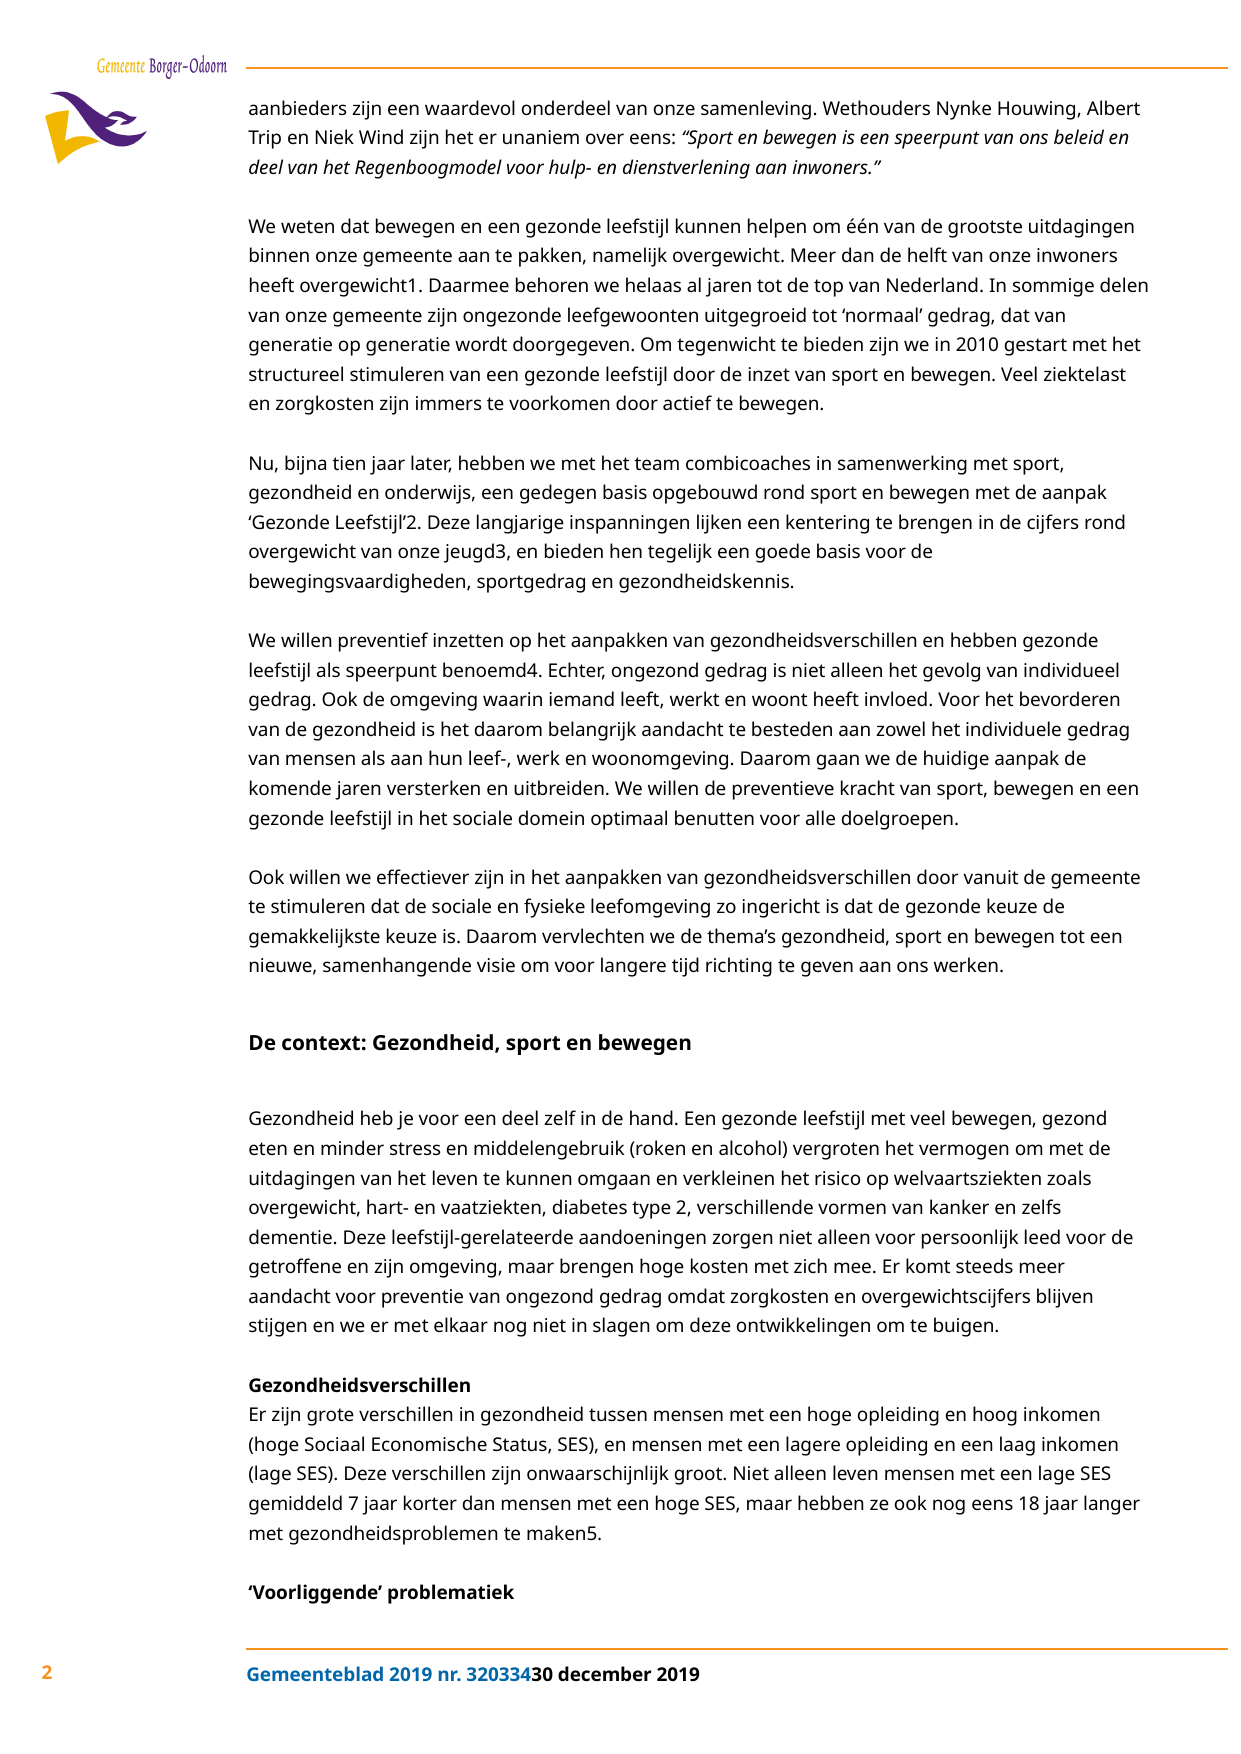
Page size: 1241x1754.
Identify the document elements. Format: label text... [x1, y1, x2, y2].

text Gezondheidsverschillen [248, 1372, 1152, 1398]
text Ook willen we effectiever zijn in het aanpakken van gezondheidsverschillen door vanuit de gemeente te stimuleren dat de sociale en fysieke leefomgeving zo ingericht is dat de gezonde keuze de gemakkelijkste keuze is. Daarom vervlechten we de thema’s gezondheid, sport en bewegen tot een nieuwe, samenhangende visie om voor langere tijd richting te geven aan ons werken. [248, 864, 1152, 978]
text aanbieders zijn een waardevol onderdeel van onze samenleving. Wethouders Nynke Houwing, Albert Trip en Niek Wind zijn het er unaniem over eens: “Sport en bewegen is een speerpunt van ons beleid en deel van het Regenboogmodel voor hulp- en dienstverlening aan inwoners.” [248, 95, 1152, 180]
text De context: Gezondheid, sport en bewegen [248, 1028, 1152, 1056]
text Nu, bijna tien jaar later, hebben we met het team combicoaches in samenwerking met sport, gezondheid en onderwijs, een gedegen basis opgebouwd rond sport en bewegen met de aanpak ‘Gezonde Leefstijl’2. Deze langjarige inspanningen lijken een kentering te brengen in de cijfers rond overgewicht van onze jeugd3, en bieden hen tegelijk een goede basis voor de bewegingsvaardigheden, sportgedrag en gezondheidskennis. [248, 450, 1152, 594]
text Gezondheid heb je voor een deel zelf in de hand. Een gezonde leefstijl met veel bewegen, gezond eten en minder stress en middelengebruik (roken en alcohol) vergroten het vermogen om met de uitdagingen van het leven te kunnen omgaan en verkleinen het risico op welvaartsziekten zoals overgewicht, hart- en vaatziekten, diabetes type 2, verschillende vormen van kanker en zelfs dementie. Deze leefstijl-gerelateerde aandoeningen zorgen niet alleen voor persoonlijk leed voor de getroffene en zijn omgeving, maar brengen hoge kosten met zich mee. Er komt steeds meer aandacht voor preventie van ongezond gedrag omdat zorgkosten en overgewichtscijfers blijven stijgen en we er met elkaar nog niet in slagen om deze ontwikkelingen om te buigen. [248, 1106, 1152, 1338]
text We weten dat bewegen en een gezonde leefstijl kunnen helpen om één van de grootste uitdagingen binnen onze gemeente aan te pakken, namelijk overgewicht. Meer dan de helft van onze inwoners heeft overgewicht1. Daarmee behoren we helaas al jaren tot de top van Nederland. In sommige delen van onze gemeente zijn ongezonde leefgewoonten uitgegroeid tot ‘normaal’ gedrag, dat van generatie op generatie wordt doorgegeven. Om tegenwicht te bieden zijn we in 2010 gestart met het structureel stimuleren van een gezonde leefstijl door de inzet van sport en bewegen. Veel ziektelast en zorgkosten zijn immers te voorkomen door actief te bewegen. [248, 213, 1152, 416]
text ‘Voorliggende’ problematiek [248, 1579, 1152, 1605]
text We willen preventief inzetten op het aanpakken van gezondheidsverschillen en hebben gezonde leefstijl als speerpunt benoemd4. Echter, ongezond gedrag is niet alleen het gevolg van individueel gedrag. Ook de omgeving waarin iemand leeft, werkt en woont heeft invloed. Voor het bevorderen van de gezondheid is het daarom belangrijk aandacht te besteden aan zowel het individuele gedrag van mensen als aan hun leef-, werk en woonomgeving. Daarom gaan we de huidige aanpak de komende jaren versterken en uitbreiden. We willen de preventieve kracht van sport, bewegen en een gezonde leefstijl in het sociale domein optimaal benutten voor alle doelgroepen. [248, 627, 1152, 831]
text Er zijn grote verschillen in gezondheid tussen mensen met een hoge opleiding en hoog inkomen (hoge Sociaal Economische Status, SES), en mensen met een lagere opleiding en een laag inkomen (lage SES). Deze verschillen zijn onwaarschijnlijk groot. Niet alleen leven mensen met een lage SES gemiddeld 7 jaar korter dan mensen met een hoge SES, maar hebben ze ook nog eens 18 jaar langer met gezondheidsproblemen te maken5. [248, 1401, 1152, 1546]
picture [41, 47, 231, 172]
